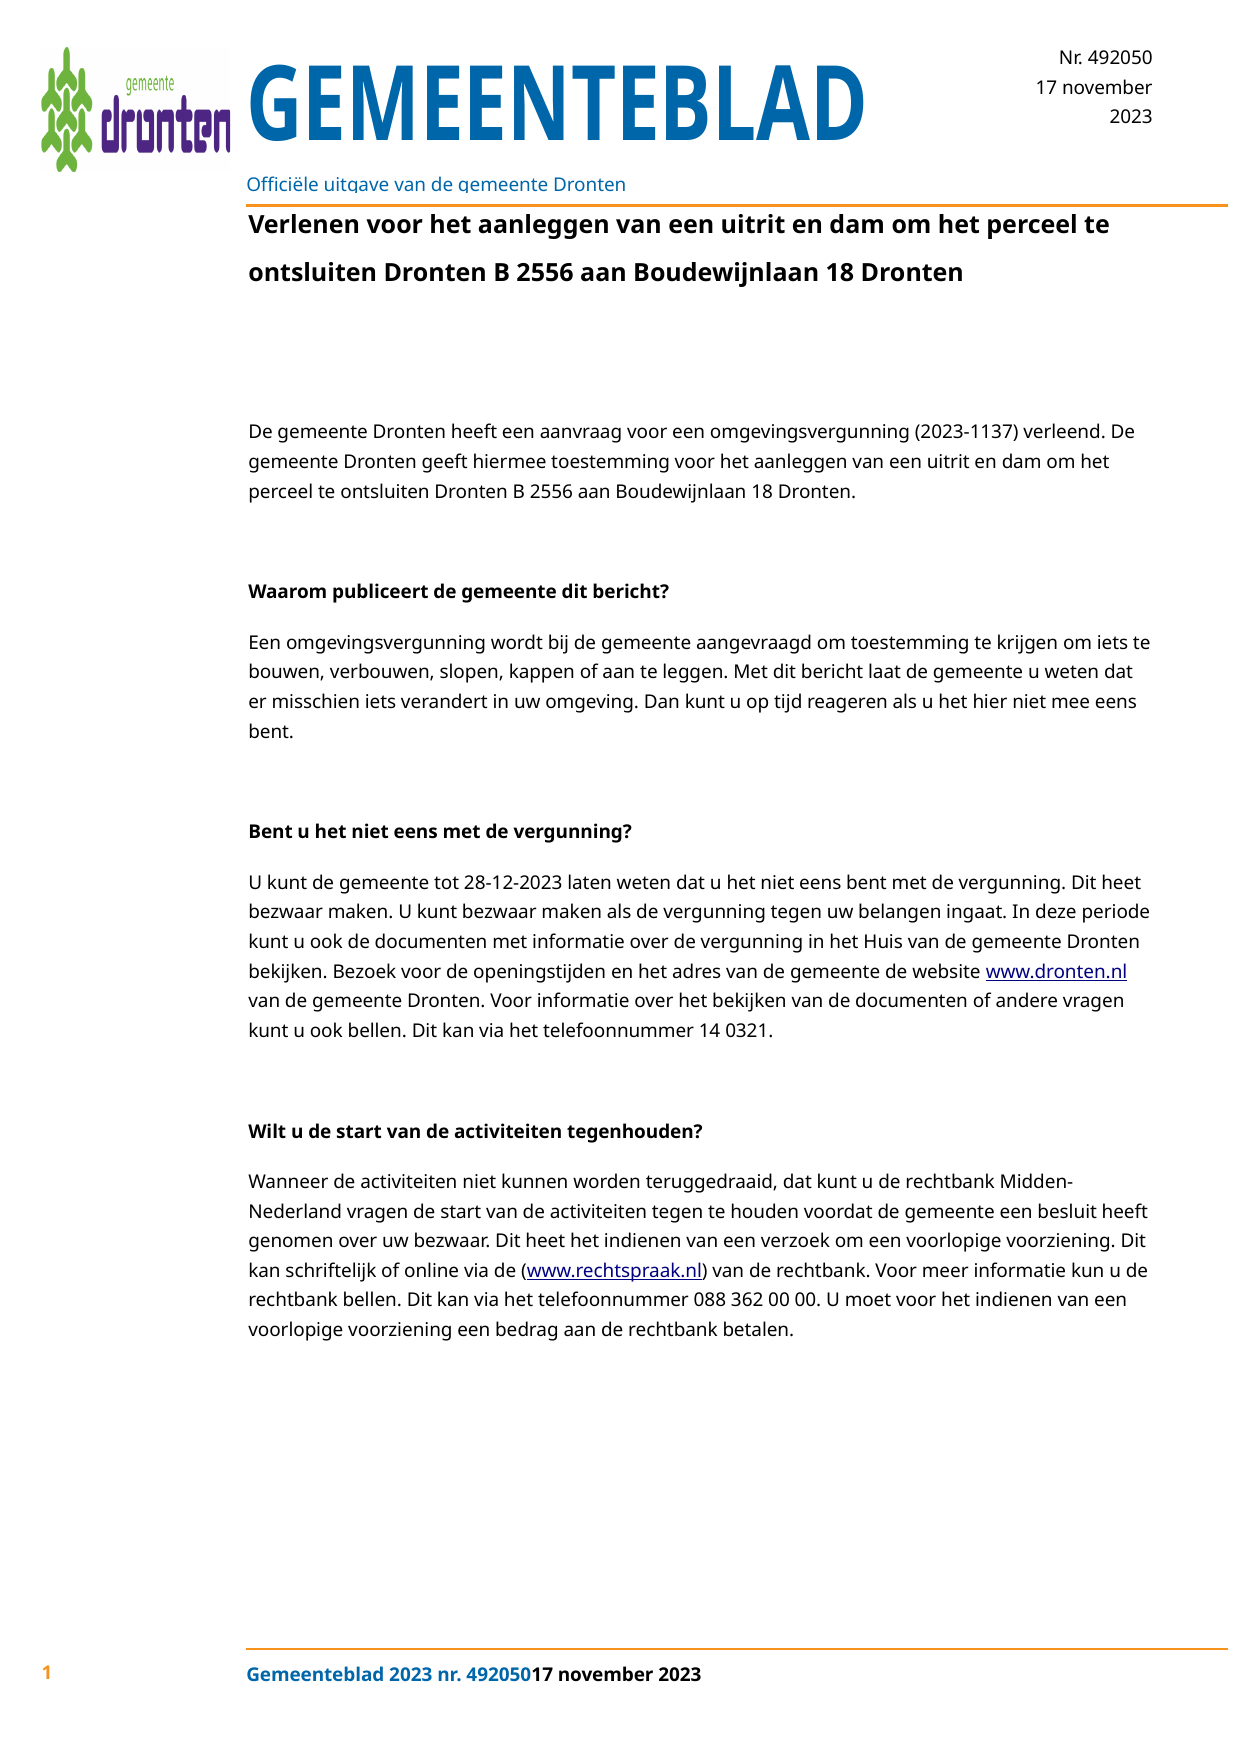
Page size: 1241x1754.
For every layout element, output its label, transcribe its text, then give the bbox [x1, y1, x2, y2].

text Wilt u de start van de activiteiten tegenhouden? [248, 1118, 1152, 1144]
picture [41, 47, 231, 172]
text Waarom publiceert de gemeente dit bericht? [248, 579, 1152, 604]
text U kunt de gemeente tot 28-12-2023 laten weten dat u het niet eens bent met de vergunning. Dit heet bezwaar maken. U kunt bezwaar maken als de vergunning tegen uw belangen ingaat. In deze periode kunt u ook de documenten met informatie over de vergunning in het Huis van de gemeente Dronten bekijken. Bezoek voor de openingstijden en het adres van de gemeente de website www.dronten.nl van de gemeente Dronten. Voor informatie over het bekijken van de documenten of andere vragen kunt u ook bellen. Dit kan via het telefoonnummer 14 0321. [248, 869, 1152, 1043]
text Bent u het niet eens met de vergunning? [248, 819, 1152, 844]
text Wanneer de activiteiten niet kunnen worden teruggedraaid, dat kunt u de rechtbank Midden-Nederland vragen de start van de activiteiten tegen te houden voordat de gemeente een besluit heeft genomen over uw bezwaar. Dit heet het indienen van een verzoek om een voorlopige voorziening. Dit kan schriftelijk of online via de (www.rechtspraak.nl) van de rechtbank. Voor meer informatie kun u de rechtbank bellen. Dit kan via het telefoonnummer 088 362 00 00. U moet voor het indienen van een voorlopige voorziening een bedrag aan de rechtbank betalen. [248, 1168, 1152, 1342]
text De gemeente Dronten heeft een aanvraag voor een omgevingsvergunning (2023-1137) verleend. De gemeente Dronten geeft hiermee toestemming voor het aanleggen van een uitrit en dam om het perceel te ontsluiten Dronten B 2556 aan Boudewijnlaan 18 Dronten. [248, 419, 1152, 504]
text Een omgevingsvergunning wordt bij de gemeente aangevraagd om toestemming te krijgen om iets te bouwen, verbouwen, slopen, kappen of aan te leggen. Met dit bericht laat de gemeente u weten dat er misschien iets verandert in uw omgeving. Dan kunt u op tijd reageren als u het hier niet mee eens bent. [248, 629, 1152, 744]
text Verlenen voor het aanleggen van een uitrit en dam om het perceel te ontsluiten Dronten B 2556 aan Boudewijnlaan 18 Dronten [248, 207, 1152, 288]
